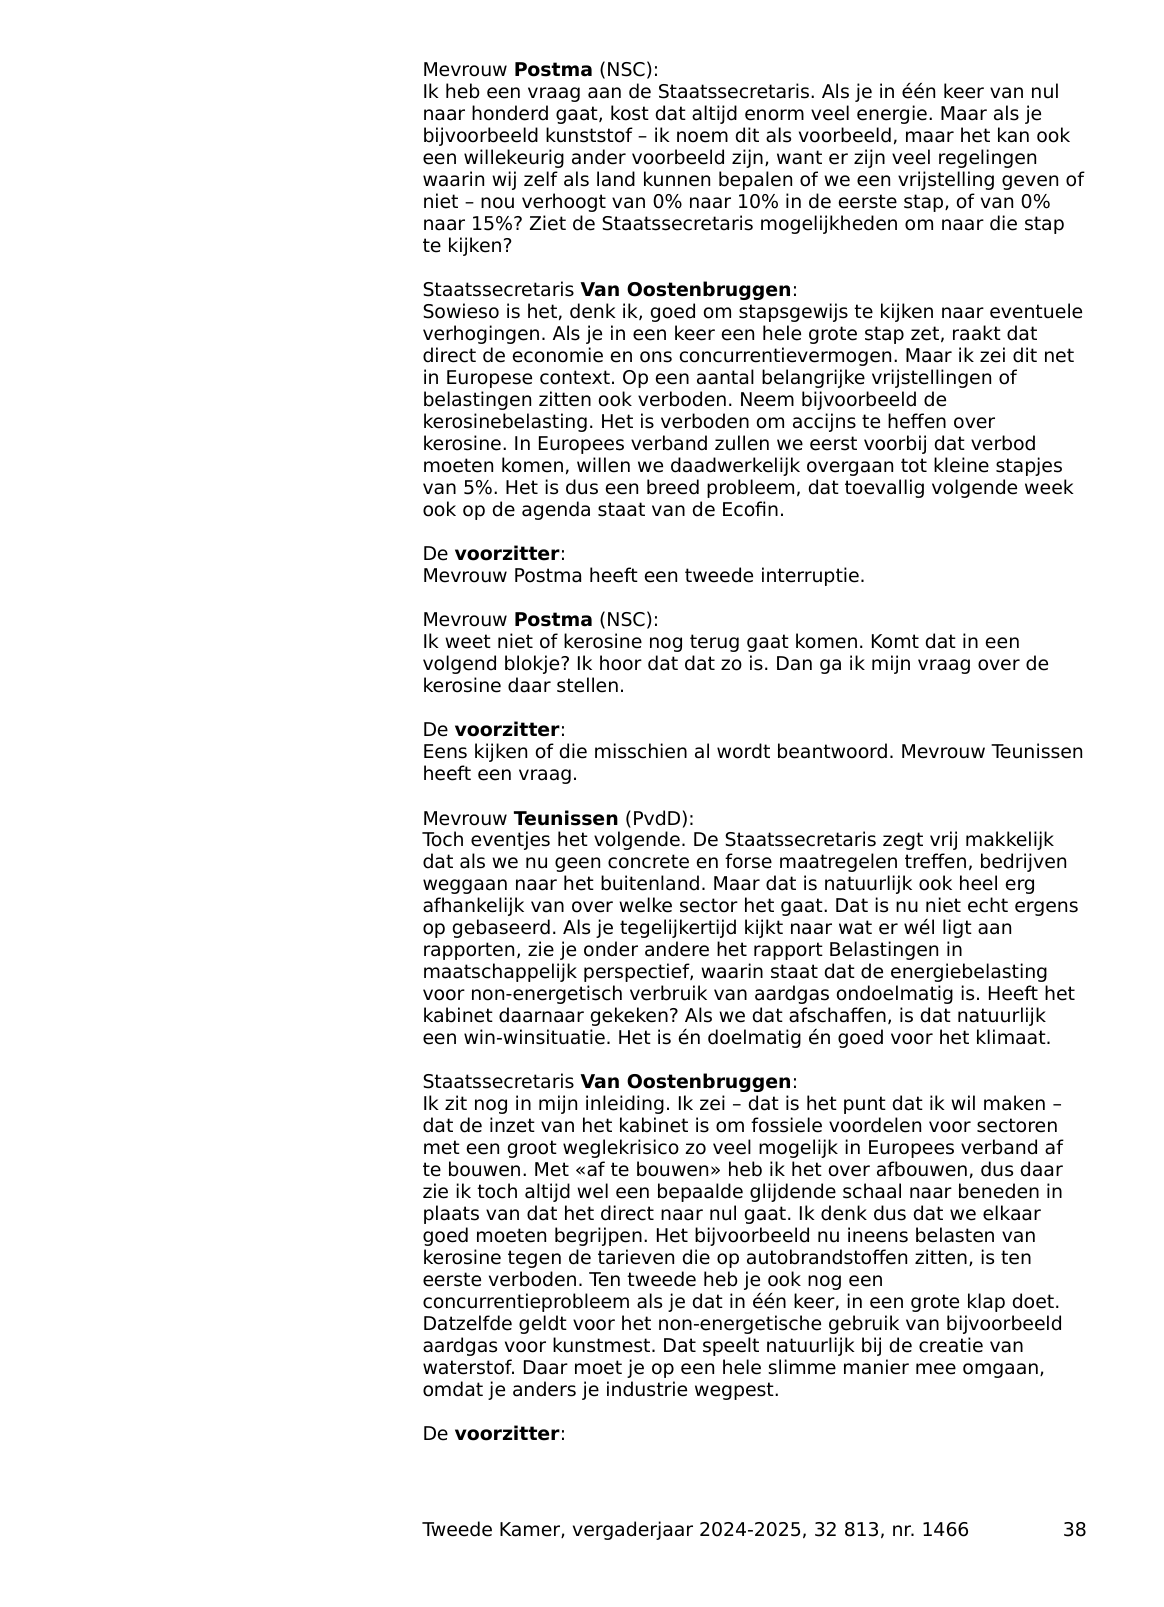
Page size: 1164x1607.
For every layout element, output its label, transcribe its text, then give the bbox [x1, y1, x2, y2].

text Toch eventjes het volgende. De Staatssecretaris zegt vrij makkelijk dat als we nu geen concrete en forse maatregelen treffen, bedrijven weggaan naar het buitenland. Maar dat is natuurlijk ook heel erg afhankelijk van over welke sector het gaat. Dat is nu niet echt ergens op gebaseerd. Als je tegelijkertijd kijkt naar wat er wél ligt aan rapporten, zie je onder andere het rapport Belastingen in maatschappelijk perspectief, waarin staat dat de energiebelasting voor non-energetisch verbruik van aardgas ondoelmatig is. Heeft het kabinet daarnaar gekeken? Als we dat afschaffen, is dat natuurlijk een win-winsituatie. Het is én doelmatig én goed voor het klimaat. [422, 829, 1087, 1049]
text Mevrouw Postma (NSC): [422, 59, 1087, 81]
text Mevrouw Teunissen (PvdD): [422, 807, 1087, 829]
text Mevrouw Postma heeft een tweede interruptie. [422, 565, 1087, 587]
text Eens kijken of die misschien al wordt beantwoord. Mevrouw Teunissen heeft een vraag. [422, 741, 1087, 785]
text Sowieso is het, denk ik, goed om stapsgewijs te kijken naar eventuele verhogingen. Als je in een keer een hele grote stap zet, raakt dat direct de economie en ons concurrentievermogen. Maar ik zei dit net in Europese context. Op een aantal belangrijke vrijstellingen of belastingen zitten ook verboden. Neem bijvoorbeeld de kerosinebelasting. Het is verboden om accijns te heffen over kerosine. In Europees verband zullen we eerst voorbij dat verbod moeten komen, willen we daadwerkelijk overgaan tot kleine stapjes van 5%. Het is dus een breed probleem, dat toevallig volgende week ook op de agenda staat van de Ecofin. [422, 301, 1087, 521]
text Staatssecretaris Van Oostenbruggen: [422, 279, 1087, 301]
text Staatssecretaris Van Oostenbruggen: [422, 1071, 1087, 1093]
text Mevrouw Postma (NSC): [422, 609, 1087, 631]
text Ik weet niet of kerosine nog terug gaat komen. Komt dat in een volgend blokje? Ik hoor dat dat zo is. Dan ga ik mijn vraag over de kerosine daar stellen. [422, 631, 1087, 697]
text Ik heb een vraag aan de Staatssecretaris. Als je in één keer van nul naar honderd gaat, kost dat altijd enorm veel energie. Maar als je bijvoorbeeld kunststof – ik noem dit als voorbeeld, maar het kan ook een willekeurig ander voorbeeld zijn, want er zijn veel regelingen waarin wij zelf als land kunnen bepalen of we een vrijstelling geven of niet – nou verhoogt van 0% naar 10% in de eerste stap, of van 0% naar 15%? Ziet de Staatssecretaris mogelijkheden om naar die stap te kijken? [422, 81, 1087, 257]
text De voorzitter: [422, 543, 1087, 565]
text De voorzitter: [422, 719, 1087, 741]
text Ik zit nog in mijn inleiding. Ik zei – dat is het punt dat ik wil maken – dat de inzet van het kabinet is om fossiele voordelen voor sectoren met een groot weglekrisico zo veel mogelijk in Europees verband af te bouwen. Met «af te bouwen» heb ik het over afbouwen, dus daar zie ik toch altijd wel een bepaalde glijdende schaal naar beneden in plaats van dat het direct naar nul gaat. Ik denk dus dat we elkaar goed moeten begrijpen. Het bijvoorbeeld nu ineens belasten van kerosine tegen de tarieven die op autobrandstoffen zitten, is ten eerste verboden. Ten tweede heb je ook nog een concurrentieprobleem als je dat in één keer, in een grote klap doet. Datzelfde geldt voor het non-energetische gebruik van bijvoorbeeld aardgas voor kunstmest. Dat speelt natuurlijk bij de creatie van waterstof. Daar moet je op een hele slimme manier mee omgaan, omdat je anders je industrie wegpest. [422, 1093, 1087, 1401]
text De voorzitter: [422, 1423, 1087, 1445]
